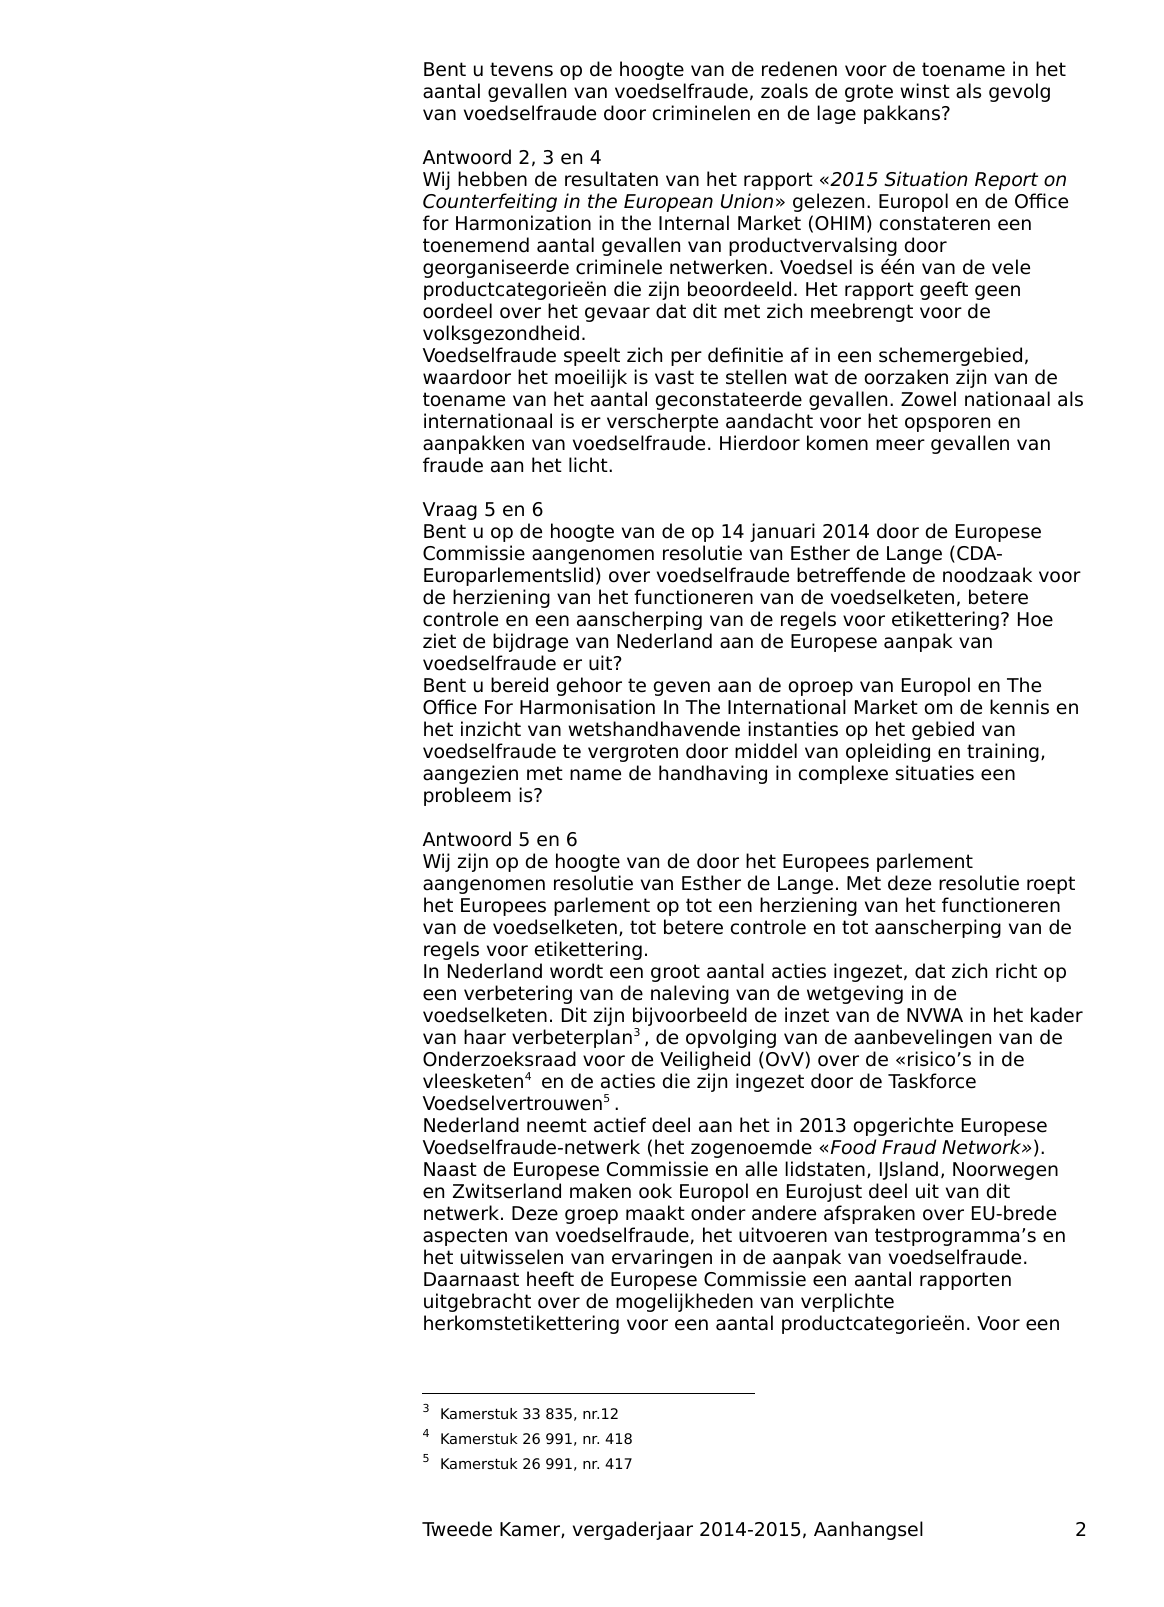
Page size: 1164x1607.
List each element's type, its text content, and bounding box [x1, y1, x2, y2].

text Antwoord 5 en 6 [422, 829, 1087, 851]
text Bent u tevens op de hoogte van de redenen voor de toename in het aantal gevallen van voedselfraude, zoals de grote winst als gevolg van voedselfraude door criminelen en de lage pakkans? [422, 59, 1087, 125]
text Bent u bereid gehoor te geven aan de oproep van Europol en The Office For Harmonisation In The International Market om de kennis en het inzicht van wetshandhavende instanties op het gebied van voedselfraude te vergroten door middel van opleiding en training, aangezien met name de handhaving in complexe situaties een probleem is? [422, 675, 1087, 807]
text Kamerstuk 26 991, nr. 418 [422, 1427, 1087, 1449]
text Nederland neemt actief deel aan het in 2013 opgerichte Europese Voedselfraude-netwerk (het zogenoemde «Food Fraud Network»). Naast de Europese Commissie en alle lidstaten, IJsland, Noorwegen en Zwitserland maken ook Europol en Eurojust deel uit van dit netwerk. Deze groep maakt onder andere afspraken over EU-brede aspecten van voedselfraude, het uitvoeren van testprogramma’s en het uitwisselen van ervaringen in de aanpak van voedselfraude. [422, 1115, 1087, 1268]
text Kamerstuk 33 835, nr.12 [422, 1402, 1087, 1424]
text Antwoord 2, 3 en 4 [422, 147, 1087, 169]
text Bent u op de hoogte van de op 14 januari 2014 door de Europese Commissie aangenomen resolutie van Esther de Lange (CDA-Europarlementslid) over voedselfraude betreffende de noodzaak voor de herziening van het functioneren van de voedselketen, betere controle en een aanscherping van de regels voor etikettering? Hoe ziet de bijdrage van Nederland aan de Europese aanpak van voedselfraude er uit? [422, 521, 1087, 675]
text Wij zijn op de hoogte van de door het Europees parlement aangenomen resolutie van Esther de Lange. Met deze resolutie roept het Europees parlement op tot een herziening van het functioneren van de voedselketen, tot betere controle en tot aanscherping van de regels voor etikettering. [422, 851, 1087, 961]
text Daarnaast heeft de Europese Commissie een aantal rapporten uitgebracht over de mogelijkheden van verplichte herkomstetikettering voor een aantal productcategorieën. Voor een [422, 1268, 1087, 1334]
text Wij hebben de resultaten van het rapport «2015 Situation Report on Counterfeiting in the European Union» gelezen. Europol en de Office for Harmonization in the Internal Market (OHIM) constateren een toenemend aantal gevallen van productvervalsing door georganiseerde criminele netwerken. Voedsel is één van de vele productcategorieën die zijn beoordeeld. Het rapport geeft geen oordeel over het gevaar dat dit met zich meebrengt voor de volksgezondheid. [422, 169, 1087, 345]
text Voedselfraude speelt zich per definitie af in een schemergebied, waardoor het moeilijk is vast te stellen wat de oorzaken zijn van de toename van het aantal geconstateerde gevallen. Zowel nationaal als internationaal is er verscherpte aandacht voor het opsporen en aanpakken van voedselfraude. Hierdoor komen meer gevallen van fraude aan het licht. [422, 345, 1087, 477]
text In Nederland wordt een groot aantal acties ingezet, dat zich richt op een verbetering van de naleving van de wetgeving in de voedselketen. Dit zijn bijvoorbeeld de inzet van de NVWA in het kader van haar verbeterplan, de opvolging van de aanbevelingen van de Onderzoeksraad voor de Veiligheid (OvV) over de «risico’s in de vleesketen en de acties die zijn ingezet door de Taskforce Voedselvertrouwen. [422, 961, 1087, 1115]
text Kamerstuk 26 991, nr. 417 [422, 1452, 1087, 1474]
text Vraag 5 en 6 [422, 499, 1087, 521]
